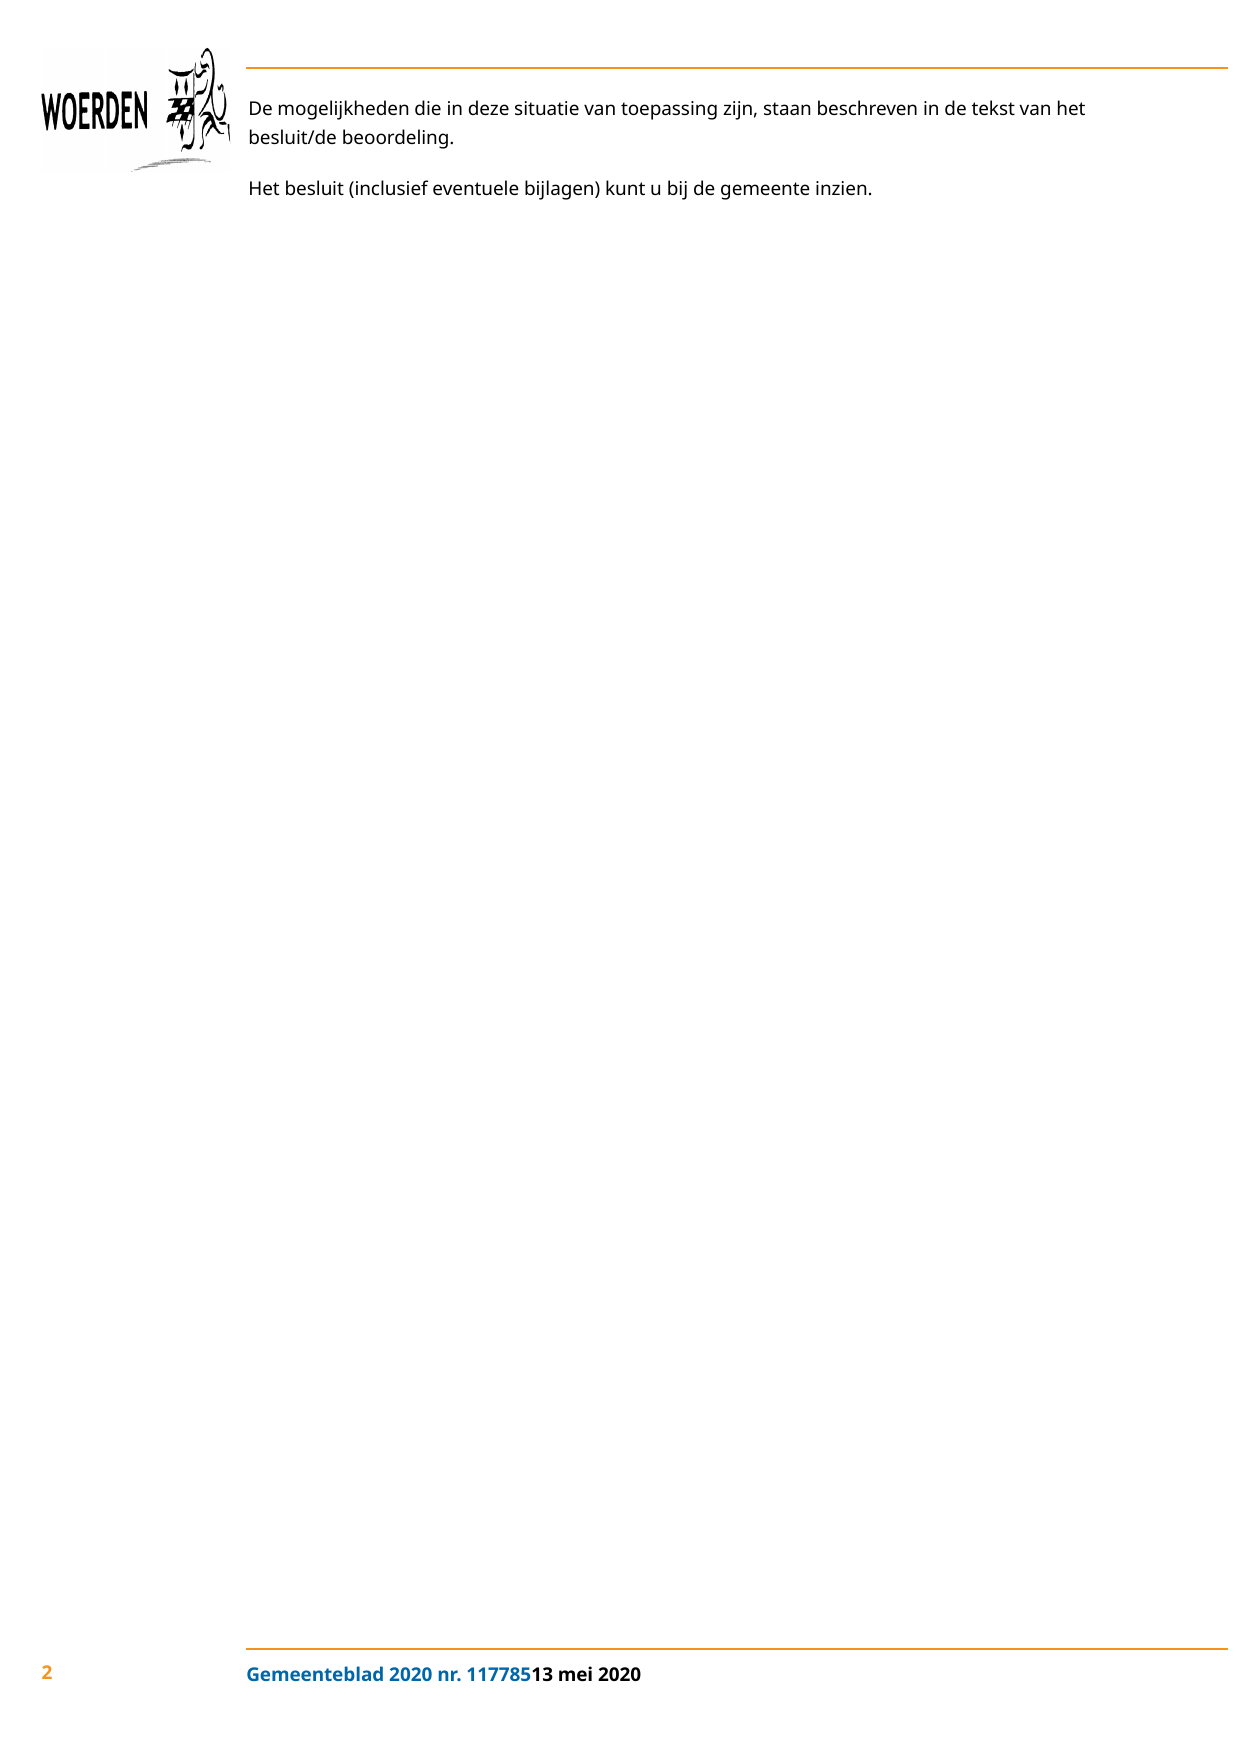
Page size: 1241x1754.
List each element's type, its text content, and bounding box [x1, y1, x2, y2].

text De mogelijkheden die in deze situatie van toepassing zijn, staan beschreven in de tekst van het besluit/de beoordeling. [248, 95, 1152, 150]
picture [41, 47, 231, 172]
text Het besluit (inclusief eventuele bijlagen) kunt u bij de gemeente inzien. [248, 175, 1152, 201]
